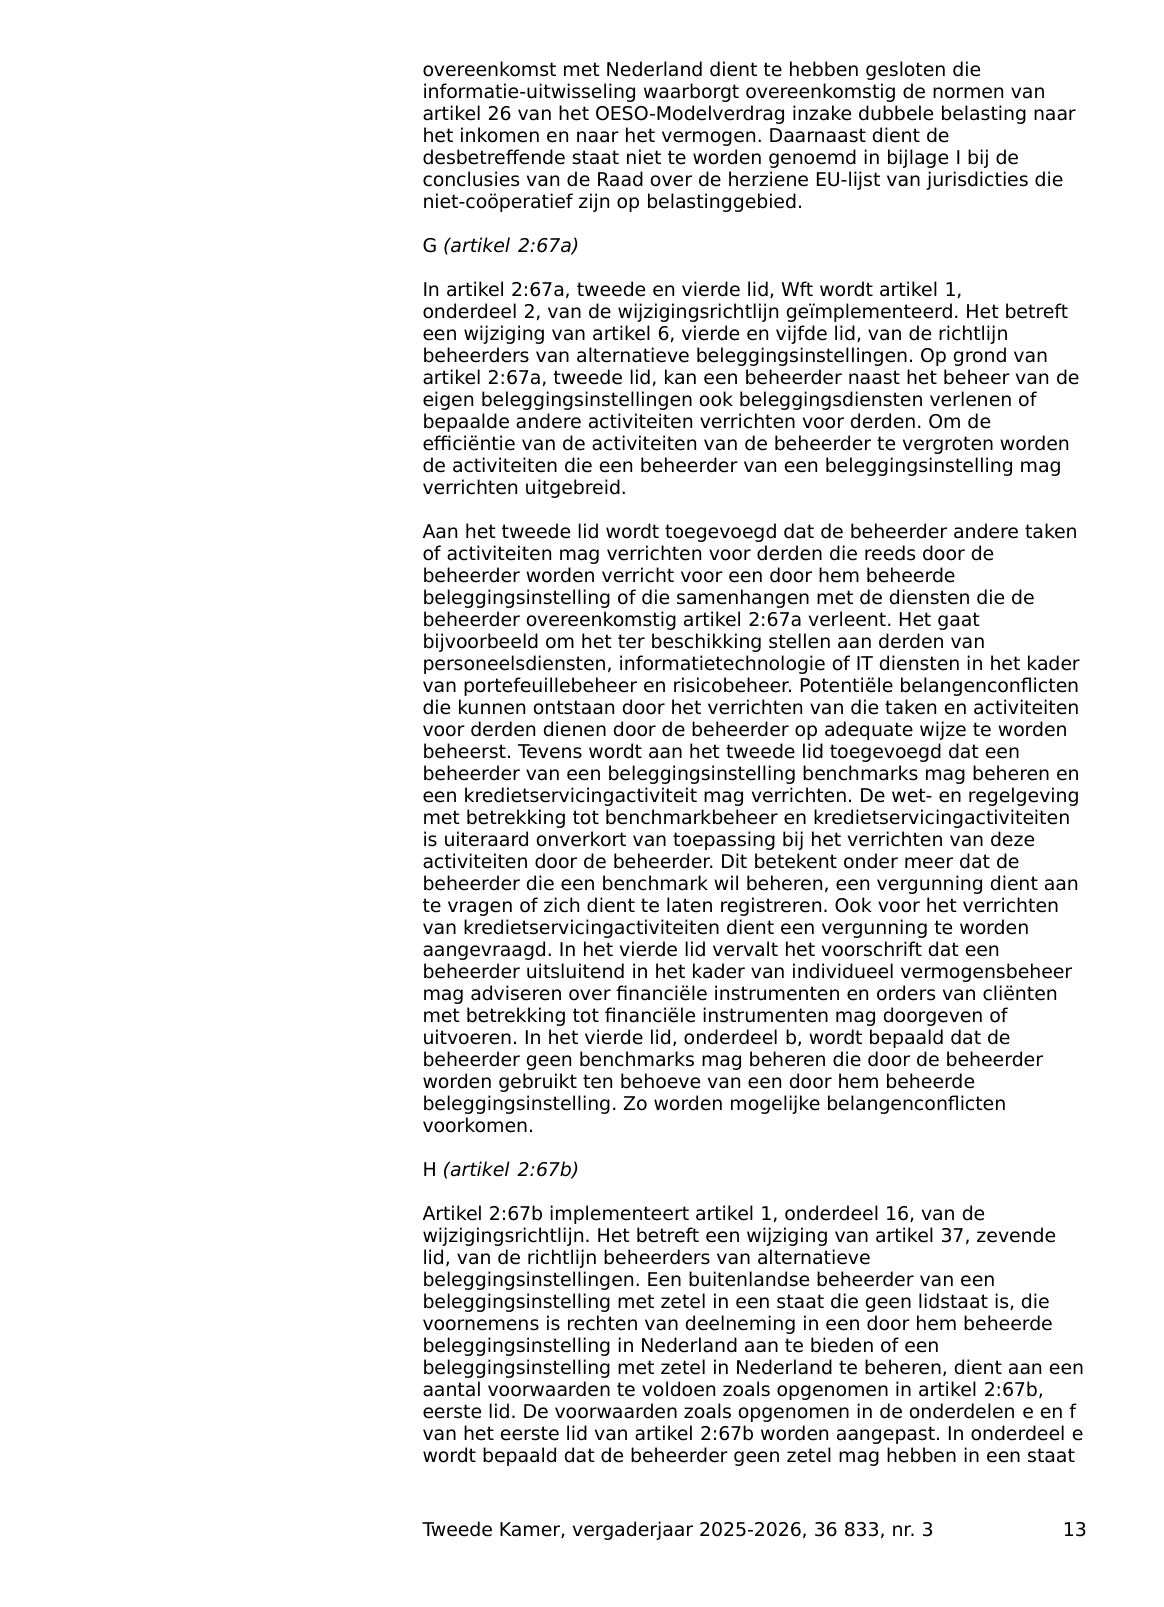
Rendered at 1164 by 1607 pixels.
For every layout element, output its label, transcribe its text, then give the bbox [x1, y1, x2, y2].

subtitle G (artikel 2:67a) [422, 235, 1087, 257]
text overeenkomst met Nederland dient te hebben gesloten die informatie-uitwisseling waarborgt overeenkomstig de normen van artikel 26 van het OESO-Modelverdrag inzake dubbele belasting naar het inkomen en naar het vermogen. Daarnaast dient de desbetreffende staat niet te worden genoemd in bijlage I bij de conclusies van de Raad over de herziene EU-lijst van jurisdicties die niet-coöperatief zijn op belastinggebied. [422, 59, 1087, 213]
text In artikel 2:67a, tweede en vierde lid, Wft wordt artikel 1, onderdeel 2, van de wijzigingsrichtlijn geïmplementeerd. Het betreft een wijziging van artikel 6, vierde en vijfde lid, van de richtlijn beheerders van alternatieve beleggingsinstellingen. Op grond van artikel 2:67a, tweede lid, kan een beheerder naast het beheer van de eigen beleggingsinstellingen ook beleggingsdiensten verlenen of bepaalde andere activiteiten verrichten voor derden. Om de efficiëntie van de activiteiten van de beheerder te vergroten worden de activiteiten die een beheerder van een beleggingsinstelling mag verrichten uitgebreid. [422, 279, 1087, 499]
subtitle H (artikel 2:67b) [422, 1159, 1087, 1181]
text Artikel 2:67b implementeert artikel 1, onderdeel 16, van de wijzigingsrichtlijn. Het betreft een wijziging van artikel 37, zevende lid, van de richtlijn beheerders van alternatieve beleggingsinstellingen. Een buitenlandse beheerder van een beleggingsinstelling met zetel in een staat die geen lidstaat is, die voornemens is rechten van deelneming in een door hem beheerde beleggingsinstelling in Nederland aan te bieden of een beleggingsinstelling met zetel in Nederland te beheren, dient aan een aantal voorwaarden te voldoen zoals opgenomen in artikel 2:67b, eerste lid. De voorwaarden zoals opgenomen in de onderdelen e en f van het eerste lid van artikel 2:67b worden aangepast. In onderdeel e wordt bepaald dat de beheerder geen zetel mag hebben in een staat [422, 1203, 1087, 1467]
text Aan het tweede lid wordt toegevoegd dat de beheerder andere taken of activiteiten mag verrichten voor derden die reeds door de beheerder worden verricht voor een door hem beheerde beleggingsinstelling of die samenhangen met de diensten die de beheerder overeenkomstig artikel 2:67a verleent. Het gaat bijvoorbeeld om het ter beschikking stellen aan derden van personeelsdiensten, informatietechnologie of IT diensten in het kader van portefeuillebeheer en risicobeheer. Potentiële belangenconflicten die kunnen ontstaan door het verrichten van die taken en activiteiten voor derden dienen door de beheerder op adequate wijze te worden beheerst. Tevens wordt aan het tweede lid toegevoegd dat een beheerder van een beleggingsinstelling benchmarks mag beheren en een kredietservicingactiviteit mag verrichten. De wet- en regelgeving met betrekking tot benchmarkbeheer en kredietservicingactiviteiten is uiteraard onverkort van toepassing bij het verrichten van deze activiteiten door de beheerder. Dit betekent onder meer dat de beheerder die een benchmark wil beheren, een vergunning dient aan te vragen of zich dient te laten registreren. Ook voor het verrichten van kredietservicingactiviteiten dient een vergunning te worden aangevraagd. In het vierde lid vervalt het voorschrift dat een beheerder uitsluitend in het kader van individueel vermogensbeheer mag adviseren over financiële instrumenten en orders van cliënten met betrekking tot financiële instrumenten mag doorgeven of uitvoeren. In het vierde lid, onderdeel b, wordt bepaald dat de beheerder geen benchmarks mag beheren die door de beheerder worden gebruikt ten behoeve van een door hem beheerde beleggingsinstelling. Zo worden mogelijke belangenconflicten voorkomen. [422, 521, 1087, 1137]
